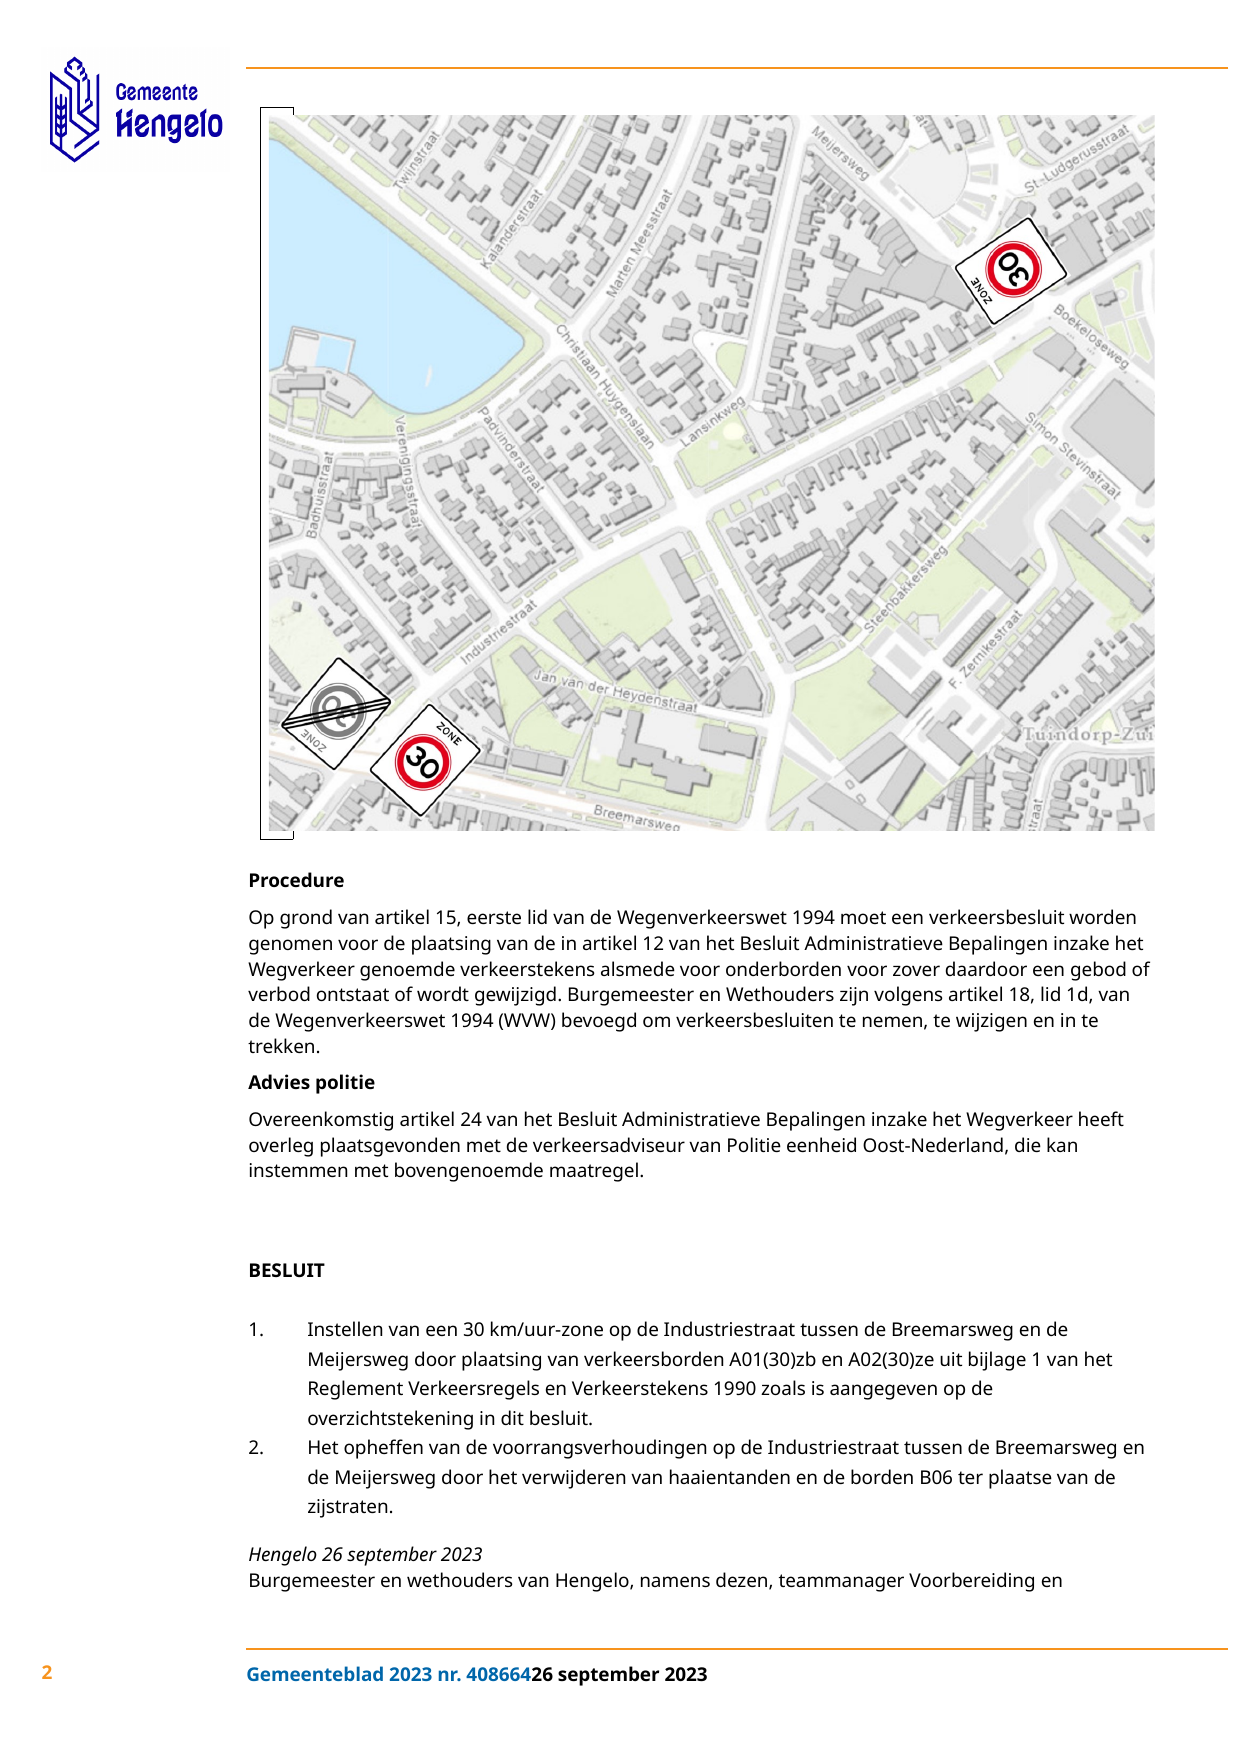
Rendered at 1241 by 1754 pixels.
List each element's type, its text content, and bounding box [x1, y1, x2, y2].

list Instellen van een 30 km/uur-zone op de Industriestraat tussen de Breemarsweg en de Meijersweg door plaatsing van verkeersborden A01(30)zb en A02(30)ze uit bijlage 1 van het Reglement Verkeersregels en Verkeerstekens 1990 zoals is aangegeven op de overzichtstekening in dit besluit. [248, 1316, 1152, 1431]
text Advies politie [248, 1069, 1152, 1095]
picture [268, 115, 1155, 831]
text Burgemeester en wethouders van Hengelo, namens dezen, teammanager Voorbereiding en [248, 1567, 1152, 1593]
text BESLUIT [248, 1257, 1152, 1283]
text Hengelo 26 september 2023 [248, 1542, 1152, 1567]
text Procedure [248, 868, 1152, 893]
picture [41, 47, 231, 172]
text Op grond van artikel 15, eerste lid van de Wegenverkeerswet 1994 moet een verkeersbesluit worden genomen voor de plaatsing van de in artikel 12 van het Besluit Administratieve Bepalingen inzake het Wegverkeer genoemde verkeerstekens alsmede voor onderborden voor zover daardoor een gebod of verbod ontstaat of wordt gewijzigd. Burgemeester en Wethouders zijn volgens artikel 18, lid 1d, van de Wegenverkeerswet 1994 (WVW) bevoegd om verkeersbesluiten te nemen, te wijzigen en in te trekken. [248, 904, 1152, 1059]
text Overeenkomstig artikel 24 van het Besluit Administratieve Bepalingen inzake het Wegverkeer heeft overleg plaatsgevonden met de verkeersadviseur van Politie eenheid Oost-Nederland, die kan instemmen met bovengenoemde maatregel. [248, 1106, 1152, 1183]
list Het opheffen van de voorrangsverhoudingen op de Industriestraat tussen de Breemarsweg en de Meijersweg door het verwijderen van haaientanden en de borden B06 ter plaatse van de zijstraten. [248, 1434, 1152, 1519]
